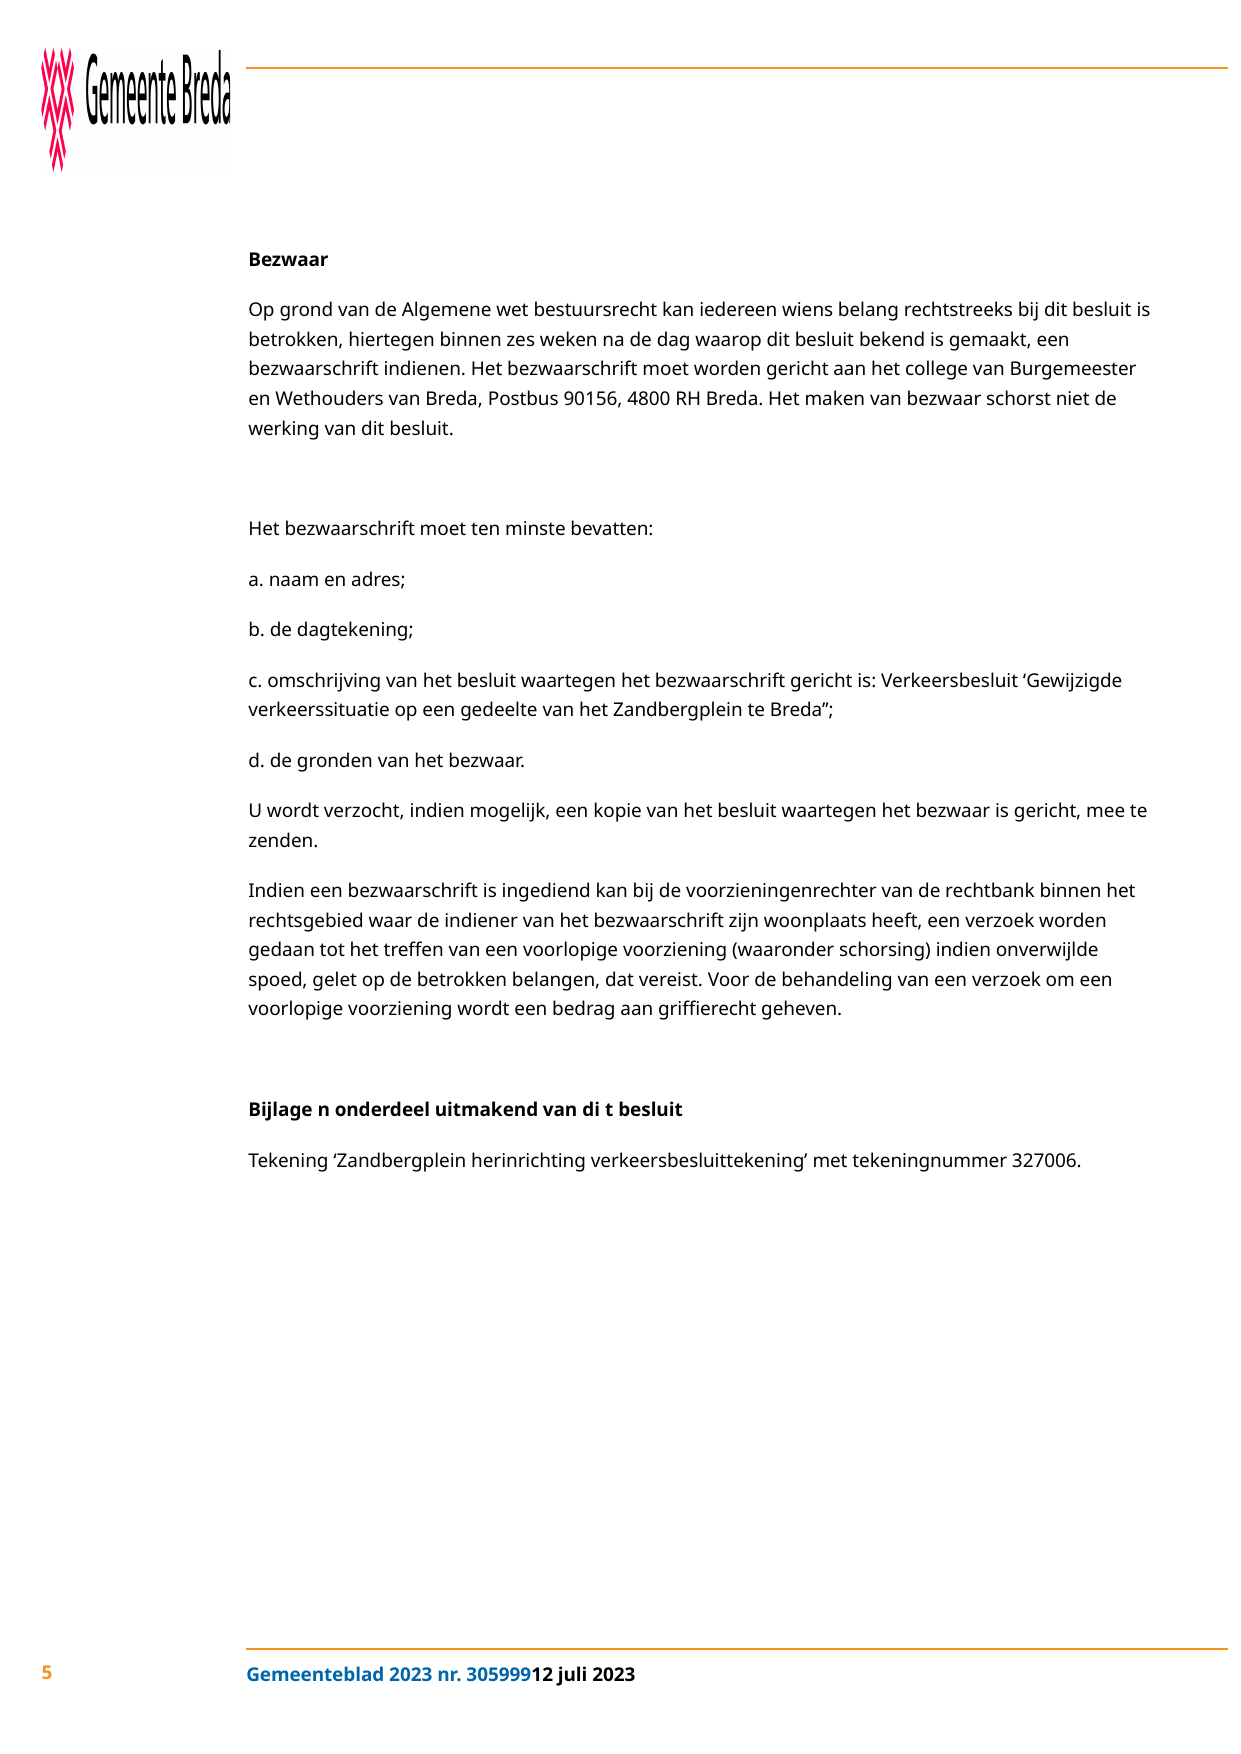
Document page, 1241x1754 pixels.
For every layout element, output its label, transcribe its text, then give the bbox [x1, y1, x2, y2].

text Tekening ‘Zandbergplein herinrichting verkeersbesluittekening’ met tekeningnummer 327006. [248, 1147, 1152, 1173]
text a. naam en adres; [248, 566, 1152, 592]
text Indien een bezwaarschrift is ingediend kan bij de voorzieningenrechter van de rechtbank binnen het rechtsgebied waar de indiener van het bezwaarschrift zijn woonplaats heeft, een verzoek worden gedaan tot het treffen van een voorlopige voorziening (waaronder schorsing) indien onverwijlde spoed, gelet op de betrokken belangen, dat vereist. Voor de behandeling van een verzoek om een voorlopige voorziening wordt een bedrag aan griffierecht geheven. [248, 877, 1152, 1021]
text Op grond van de Algemene wet bestuursrecht kan iedereen wiens belang rechtstreeks bij dit besluit is betrokken, hiertegen binnen zes weken na de dag waarop dit besluit bekend is gemaakt, een bezwaarschrift indienen. Het bezwaarschrift moet worden gericht aan het college van Burgemeester en Wethouders van Breda, Postbus 90156, 4800 RH Breda. Het maken van bezwaar schorst niet de werking van dit besluit. [248, 296, 1152, 441]
text Bijlage n onderdeel uitmakend van di t besluit [248, 1096, 1152, 1122]
text b. de dagtekening; [248, 616, 1152, 642]
text Bezwaar [248, 246, 1152, 272]
text U wordt verzocht, indien mogelijk, een kopie van het besluit waartegen het bezwaar is gericht, mee te zenden. [248, 797, 1152, 853]
text d. de gronden van het bezwaar. [248, 747, 1152, 773]
text c. omschrijving van het besluit waartegen het bezwaarschrift gericht is: Verkeersbesluit ‘Gewijzigde verkeerssituatie op een gedeelte van het Zandbergplein te Breda’’; [248, 667, 1152, 722]
text Het bezwaarschrift moet ten minste bevatten: [248, 516, 1152, 541]
picture [41, 47, 231, 172]
